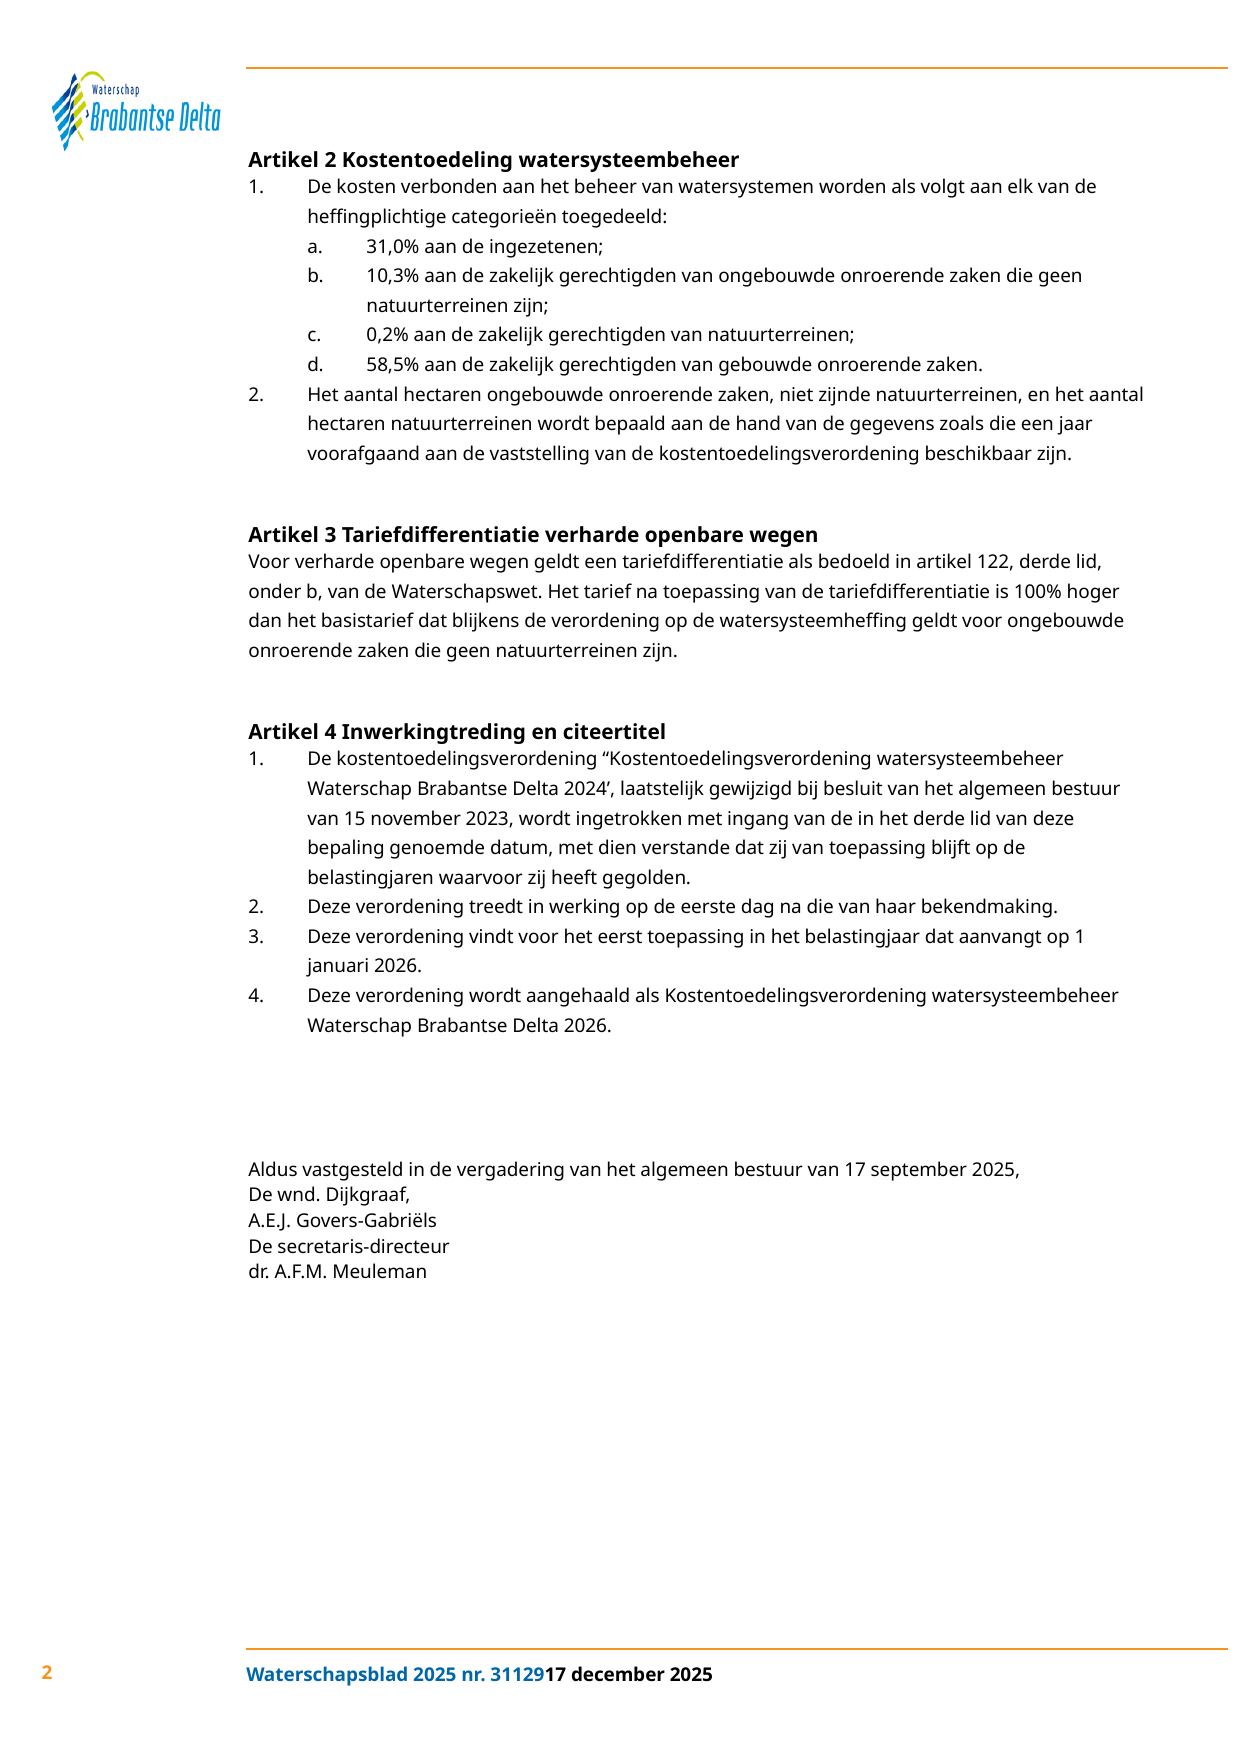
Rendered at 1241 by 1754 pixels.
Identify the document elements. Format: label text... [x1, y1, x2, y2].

text Artikel 2 Kostentoedeling watersysteembeheer [248, 145, 1152, 174]
text A.E.J. Govers-Gabriëls [248, 1207, 1152, 1233]
text Artikel 4 Inwerkingtreding en citeertitel [248, 717, 1152, 746]
text De secretaris-directeur [248, 1233, 1152, 1259]
text De wnd. Dijkgraaf, [248, 1182, 1152, 1207]
list De kostentoedelingsverordening “Kostentoedelingsverordening watersysteembeheer Waterschap Brabantse Delta 2024’, laatstelijk gewijzigd bij besluit van het algemeen bestuur van 15 november 2023, wordt ingetrokken met ingang van de in het derde lid van deze bepaling genoemde datum, met dien verstande dat zij van toepassing blijft op de belastingjaren waarvoor zij heeft gegolden. [248, 746, 1152, 889]
list Deze verordening vindt voor het eerst toepassing in het belastingjaar dat aanvangt op 1 januari 2026. [248, 923, 1152, 978]
list Deze verordening wordt aangehaald als Kostentoedelingsverordening watersysteembeheer Waterschap Brabantse Delta 2026. [248, 982, 1152, 1037]
text Artikel 3 Tariefdifferentiatie verharde openbare wegen [248, 520, 1152, 548]
list 31,0% aan de ingezetenen; [307, 233, 1152, 258]
list 0,2% aan de zakelijk gerechtigden van natuurterreinen; [307, 322, 1152, 347]
list Het aantal hectaren ongebouwde onroerende zaken, niet zijnde natuurterreinen, en het aantal hectaren natuurterreinen wordt bepaald aan de hand van de gegevens zoals die een jaar voorafgaand aan de vaststelling van de kostentoedelingsverordening beschikbaar zijn. [248, 381, 1152, 466]
list Deze verordening treedt in werking op de eerste dag na die van haar bekendmaking. [248, 893, 1152, 919]
list 58,5% aan de zakelijk gerechtigden van gebouwde onroerende zaken. [307, 351, 1152, 377]
picture [41, 47, 231, 172]
text dr. A.F.M. Meuleman [248, 1259, 1152, 1284]
list De kosten verbonden aan het beheer van watersystemen worden als volgt aan elk van de heffingplichtige categorieën toegedeeld: [248, 174, 1152, 229]
list 10,3% aan de zakelijk gerechtigden van ongebouwde onroerende zaken die geen natuurterreinen zijn; [307, 262, 1152, 318]
text Aldus vastgesteld in de vergadering van het algemeen bestuur van 17 september 2025, [248, 1156, 1152, 1182]
text Voor verharde openbare wegen geldt een tariefdifferentiatie als bedoeld in artikel 122, derde lid, onder b, van de Waterschapswet. Het tarief na toepassing van de tariefdifferentiatie is 100% hoger dan het basistarief dat blijkens de verordening op de watersysteemheffing geldt voor ongebouwde onroerende zaken die geen natuurterreinen zijn. [248, 548, 1152, 663]
